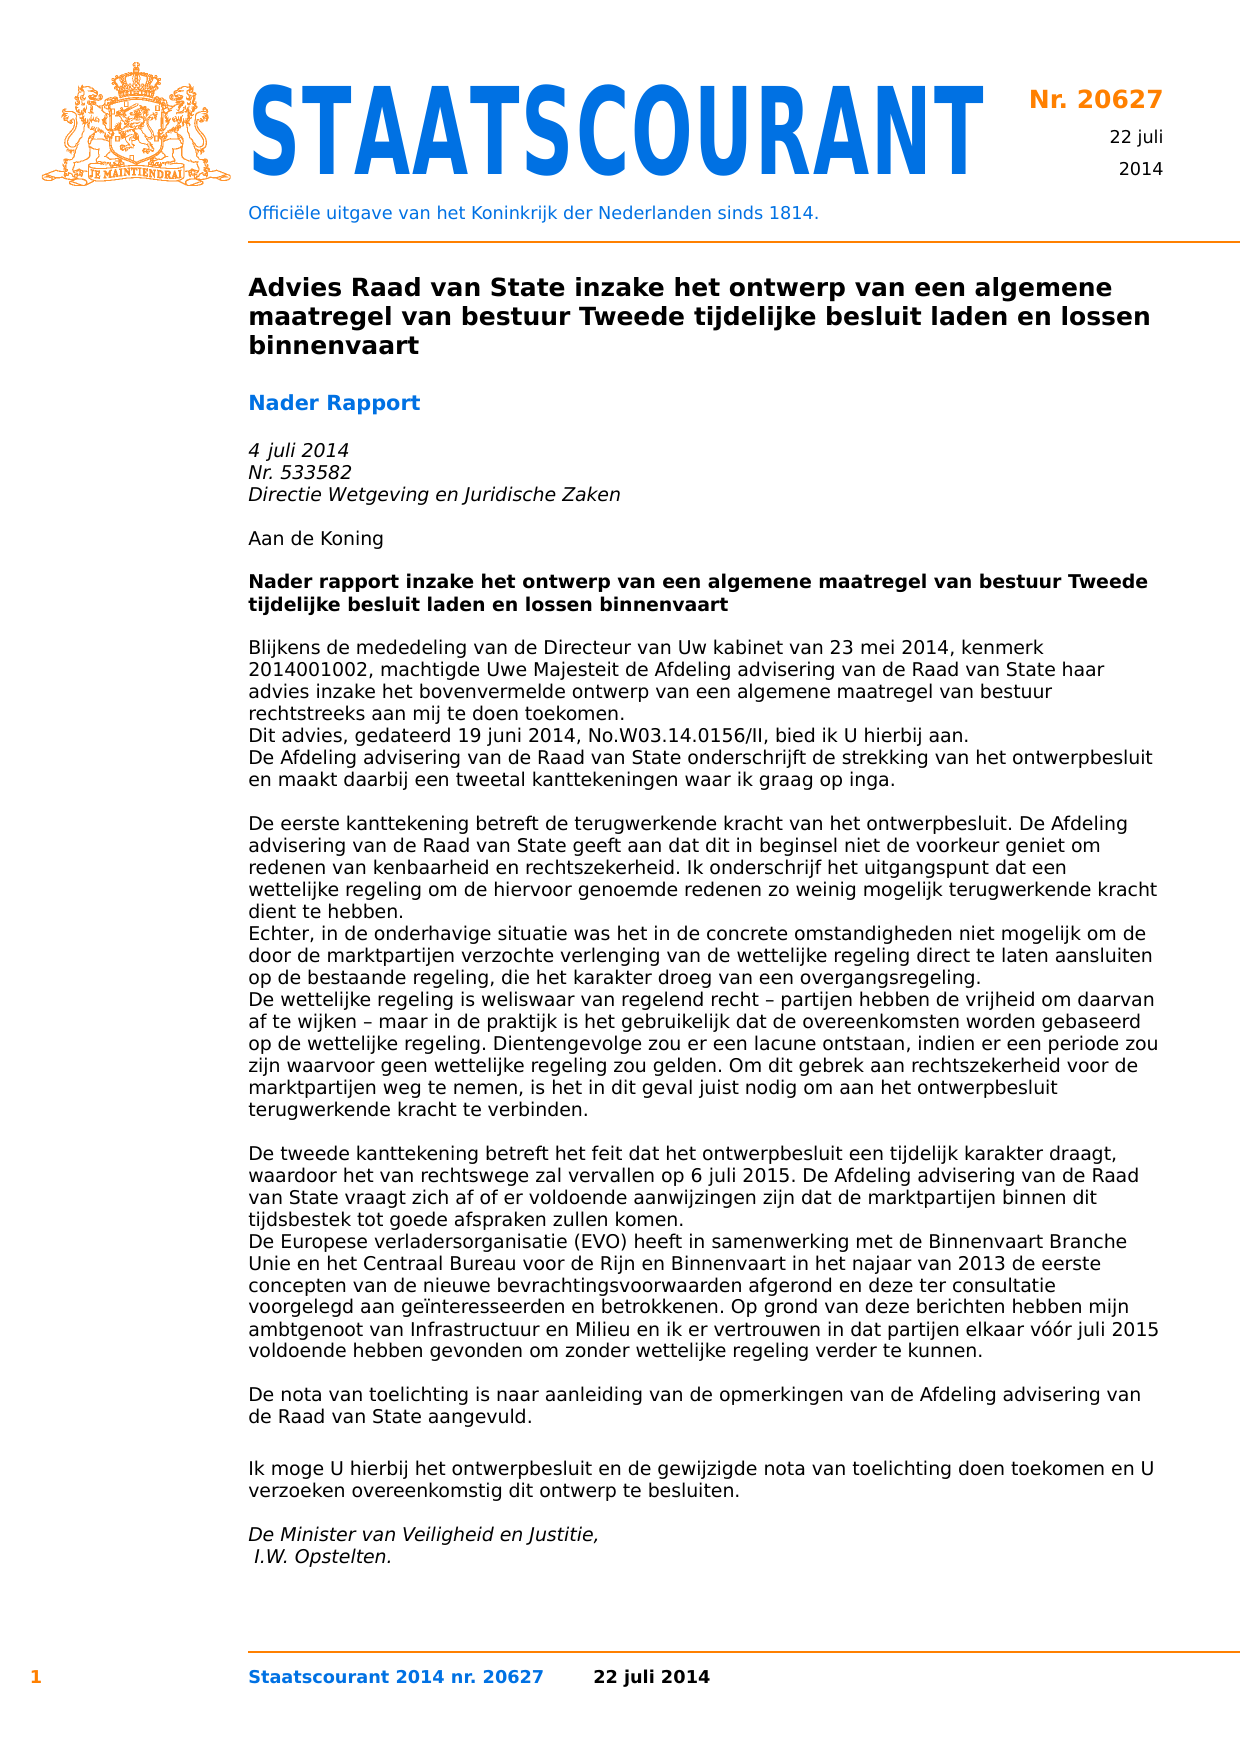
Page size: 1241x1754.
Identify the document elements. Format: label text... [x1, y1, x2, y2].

text Nr. 533582 [248, 462, 1163, 484]
table_header Nr. 20627 [998, 62, 1240, 121]
text De Minister van Veiligheid en Justitie, I.W. Opstelten. [248, 1524, 1163, 1568]
table_header [25, 62, 248, 241]
text Ik moge U hierbij het ontwerpbesluit en de gewijzigde nota van toelichting doen toekomen en U verzoeken overeenkomstig dit ontwerp te besluiten. [248, 1458, 1163, 1502]
text Echter, in de onderhavige situatie was het in de concrete omstandigheden niet mogelijk om de door de marktpartijen verzochte verlenging van de wettelijke regeling direct te laten aansluiten op de bestaande regeling, die het karakter droeg van een overgangsregeling. [248, 923, 1163, 989]
text 4 juli 2014 [248, 440, 1163, 462]
text De tweede kanttekening betreft het feit dat het ontwerpbesluit een tijdelijk karakter draagt, waardoor het van rechtswege zal vervallen op 6 juli 2015. De Afdeling advisering van de Raad van State vraagt zich af of er voldoende aanwijzingen zijn dat de marktpartijen binnen dit tijdsbestek tot goede afspraken zullen komen. [248, 1143, 1163, 1231]
text De wettelijke regeling is weliswaar van regelend recht – partijen hebben de vrijheid om daarvan af te wijken – maar in de praktijk is het gebruikelijk dat de overeenkomsten worden gebaseerd op de wettelijke regeling. Dientengevolge zou er een lacune ontstaan, indien er een periode zou zijn waarvoor geen wettelijke regeling zou gelden. Om dit gebrek aan rechtszekerheid voor de marktpartijen weg te nemen, is het in dit geval juist nodig om aan het ontwerpbesluit terugwerkende kracht te verbinden. [248, 989, 1163, 1121]
table_header STAATSCOURANT [248, 62, 998, 203]
text De nota van toelichting is naar aanleiding van de opmerkingen van de Afdeling advisering van de Raad van State aangevuld. [248, 1384, 1163, 1428]
text Nader rapport inzake het ontwerp van een algemene maatregel van bestuur Tweede tijdelijke besluit laden en lossen binnenvaart [248, 571, 1163, 615]
text De eerste kanttekening betreft de terugwerkende kracht van het ontwerpbesluit. De Afdeling advisering van de Raad van State geeft aan dat dit in beginsel niet de voorkeur geniet om redenen van kenbaarheid en rechtszekerheid. Ik onderschrijf het uitgangspunt dat een wettelijke regeling om de hiervoor genoemde redenen zo weinig mogelijk terugwerkende kracht dient te hebben. [248, 813, 1163, 923]
text Dit advies, gedateerd 19 juni 2014, No.W03.14.0156/II, bied ik U hierbij aan. [248, 725, 1163, 747]
text Blijkens de mededeling van de Directeur van Uw kabinet van 23 mei 2014, kenmerk 2014001002, machtigde Uwe Majesteit de Afdeling advisering van de Raad van State haar advies inzake het bovenvermelde ontwerp van een algemene maatregel van bestuur rechtstreeks aan mij te doen toekomen. [248, 637, 1163, 725]
text Directie Wetgeving en Juridische Zaken [248, 484, 1163, 506]
subtitle Nader Rapport [248, 391, 1163, 415]
table_cell Officiële uitgave van het Koninkrijk der Nederlanden sinds 1814. [248, 203, 1240, 241]
text De Europese verladersorganisatie (EVO) heeft in samenwerking met de Binnenvaart Branche Unie en het Centraal Bureau voor de Rijn en Binnenvaart in het najaar van 2013 de eerste concepten van de nieuwe bevrachtingsvoorwaarden afgerond en deze ter consultatie voorgelegd aan geïnteresseerden en betrokkenen. Op grond van deze berichten hebben mijn ambtgenoot van Infrastructuur en Milieu en ik er vertrouwen in dat partijen elkaar vóór juli 2015 voldoende hebben gevonden om zonder wettelijke regeling verder te kunnen. [248, 1231, 1163, 1362]
table_cell 2014 [998, 153, 1240, 203]
text Aan de Koning [248, 528, 1163, 549]
picture [41, 62, 231, 186]
table_cell 22 juli [998, 121, 1240, 153]
subtitle Advies Raad van State inzake het ontwerp van een algemene maatregel van bestuur Tweede tijdelijke besluit laden en lossen binnenvaart [248, 273, 1163, 361]
text De Afdeling advisering van de Raad van State onderschrijft de strekking van het ontwerpbesluit en maakt daarbij een tweetal kanttekeningen waar ik graag op inga. [248, 747, 1163, 791]
